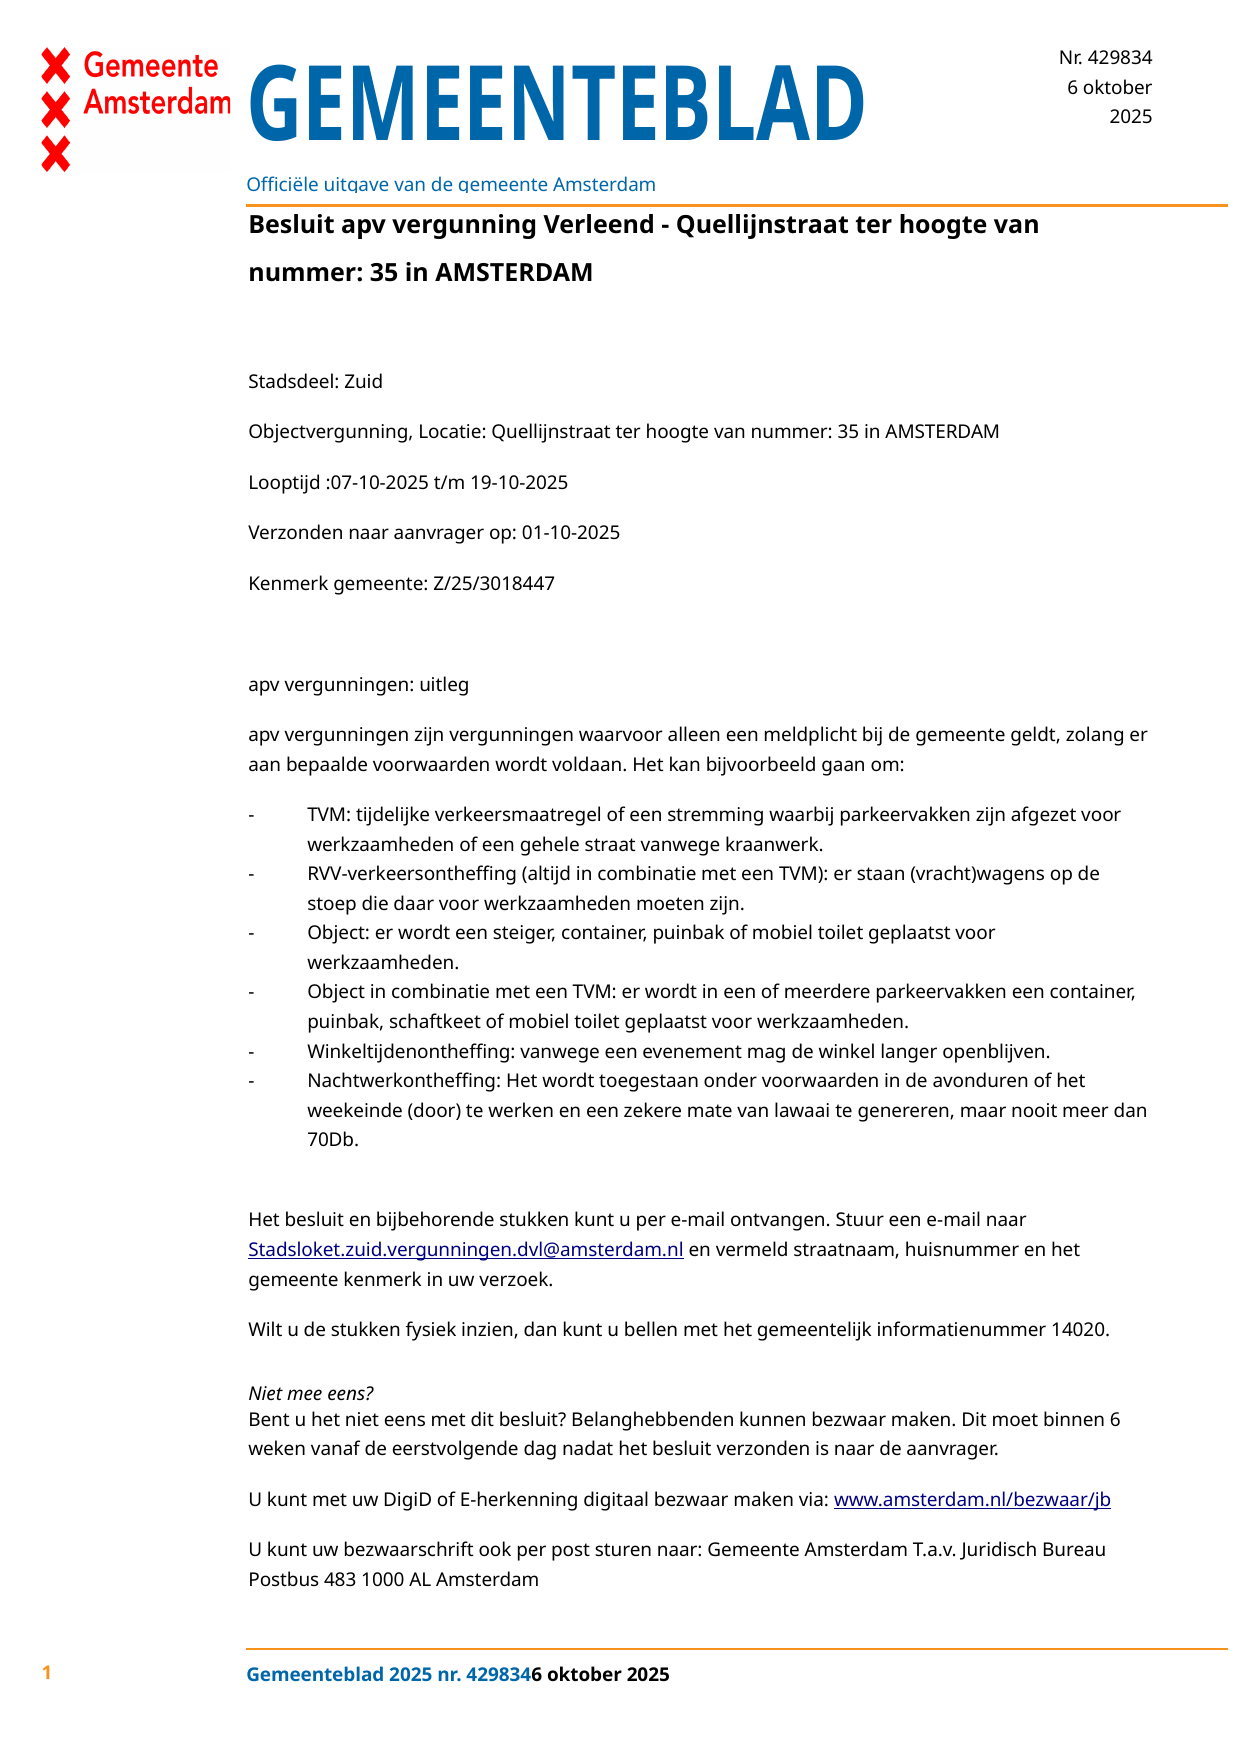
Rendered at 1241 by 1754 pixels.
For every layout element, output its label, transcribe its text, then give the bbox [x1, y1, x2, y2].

text U kunt uw bezwaarschrift ook per post sturen naar: Gemeente Amsterdam T.a.v. Juridisch Bureau Postbus 483 1000 AL Amsterdam [248, 1536, 1152, 1592]
text apv vergunningen zijn vergunningen waarvoor alleen een meldplicht bij de gemeente geldt, zolang er aan bepaalde voorwaarden wordt voldaan. Het kan bijvoorbeeld gaan om: [248, 721, 1152, 777]
list Object: er wordt een steiger, container, puinbak of mobiel toilet geplaatst voor werkzaamheden. [248, 919, 1152, 975]
text Wilt u de stukken fysiek inzien, dan kunt u bellen met het gemeentelijk informatienummer 14020. [248, 1316, 1152, 1342]
text Bent u het niet eens met dit besluit? Belanghebbenden kunnen bezwaar maken. Dit moet binnen 6 weken vanaf de eerstvolgende dag nadat het besluit verzonden is naar de aanvrager. [248, 1406, 1152, 1461]
text apv vergunningen: uitleg [248, 671, 1152, 697]
list Winkeltijdenontheffing: vanwege een evenement mag de winkel langer openblijven. [248, 1038, 1152, 1064]
picture [41, 47, 231, 172]
text Besluit apv vergunning Verleend - Quellijnstraat ter hoogte van nummer: 35 in AMSTERDAM [248, 207, 1152, 288]
text Kenmerk gemeente: Z/25/3018447 [248, 570, 1152, 596]
text Verzonden naar aanvrager op: 01-10-2025 [248, 519, 1152, 545]
text U kunt met uw DigiD of E-herkenning digitaal bezwaar maken via: www.amsterdam.nl/bezwaar/jb [248, 1486, 1152, 1512]
list Object in combinatie met een TVM: er wordt in een of meerdere parkeervakken een container, puinbak, schaftkeet of mobiel toilet geplaatst voor werkzaamheden. [248, 979, 1152, 1034]
list Nachtwerkontheffing: Het wordt toegestaan onder voorwaarden in de avonduren of het weekeinde (door) te werken en een zekere mate van lawaai te genereren, maar nooit meer dan 70Db. [248, 1067, 1152, 1152]
text Niet mee eens? [248, 1380, 1152, 1406]
list RVV-verkeersontheffing (altijd in combinatie met een TVM): er staan (vracht)wagens op de stoep die daar voor werkzaamheden moeten zijn. [248, 860, 1152, 916]
text Objectvergunning, Locatie: Quellijnstraat ter hoogte van nummer: 35 in AMSTERDAM [248, 419, 1152, 444]
text Het besluit en bijbehorende stukken kunt u per e-mail ontvangen. Stuur een e-mail naar Stadsloket.zuid.vergunningen.dvl@amsterdam.nl en vermeld straatnaam, huisnummer en het gemeente kenmerk in uw verzoek. [248, 1207, 1152, 1292]
text Stadsdeel: Zuid [248, 368, 1152, 394]
list TVM: tijdelijke verkeersmaatregel of een stremming waarbij parkeervakken zijn afgezet voor werkzaamheden of een gehele straat vanwege kraanwerk. [248, 801, 1152, 857]
text Looptijd :07-10-2025 t/m 19-10-2025 [248, 469, 1152, 495]
